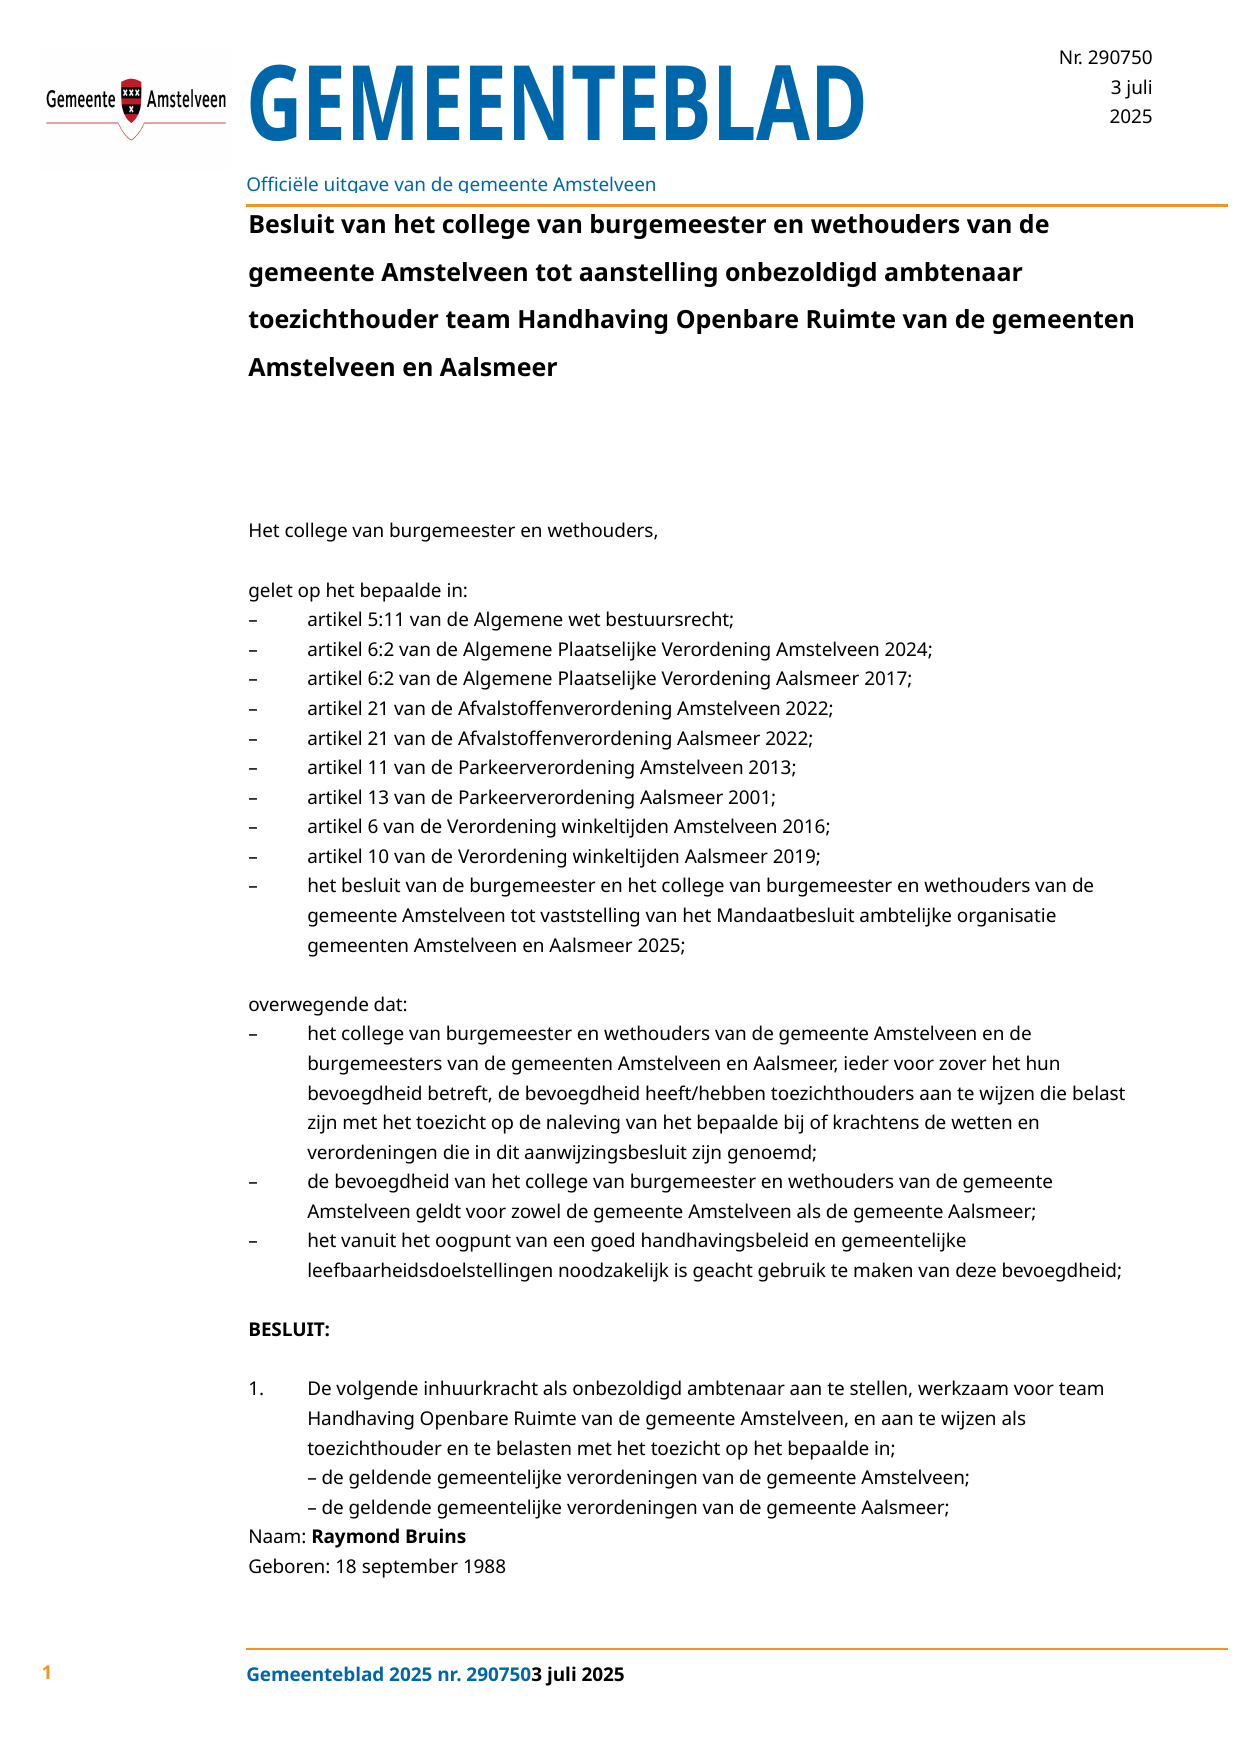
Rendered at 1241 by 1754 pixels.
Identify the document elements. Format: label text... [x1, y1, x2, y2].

text gelet op het bepaalde in: [248, 577, 1152, 603]
list artikel 10 van de Verordening winkeltijden Aalsmeer 2019; [248, 843, 1152, 869]
list artikel 11 van de Parkeerverordening Amstelveen 2013; [248, 754, 1152, 780]
list het vanuit het oogpunt van een goed handhavingsbeleid en gemeentelijke leefbaarheidsdoelstellingen noodzakelijk is geacht gebruik te maken van deze bevoegdheid; [248, 1228, 1152, 1283]
picture [41, 47, 231, 172]
list artikel 21 van de Afvalstoffenverordening Amstelveen 2022; [248, 695, 1152, 721]
list artikel 21 van de Afvalstoffenverordening Aalsmeer 2022; [248, 725, 1152, 751]
text Geboren: 18 september 1988 [248, 1553, 1152, 1579]
list het college van burgemeester en wethouders van de gemeente Amstelveen en de burgemeesters van de gemeenten Amstelveen en Aalsmeer, ieder voor zover het hun bevoegdheid betreft, de bevoegdheid heeft/hebben toezichthouders aan te wijzen die belast zijn met het toezicht op de naleving van het bepaalde bij of krachtens de wetten en verordeningen die in dit aanwijzingsbesluit zijn genoemd; [248, 1021, 1152, 1165]
list de bevoegdheid van het college van burgemeester en wethouders van de gemeente Amstelveen geldt voor zowel de gemeente Amstelveen als de gemeente Aalsmeer; [248, 1168, 1152, 1224]
list artikel 6 van de Verordening winkeltijden Amstelveen 2016; [248, 813, 1152, 839]
list artikel 13 van de Parkeerverordening Aalsmeer 2001; [248, 784, 1152, 810]
text BESLUIT: [248, 1316, 1152, 1342]
list – de geldende gemeentelijke verordeningen van de gemeente Amstelveen; [248, 1464, 1152, 1490]
text overwegende dat: [248, 991, 1152, 1017]
text Naam: Raymond Bruins [248, 1523, 1152, 1549]
list – de geldende gemeentelijke verordeningen van de gemeente Aalsmeer; [248, 1494, 1152, 1520]
text Het college van burgemeester en wethouders, [248, 518, 1152, 543]
list De volgende inhuurkracht als onbezoldigd ambtenaar aan te stellen, werkzaam voor team Handhaving Openbare Ruimte van de gemeente Amstelveen, en aan te wijzen als toezichthouder en te belasten met het toezicht op het bepaalde in; [248, 1376, 1152, 1461]
text Besluit van het college van burgemeester en wethouders van de gemeente Amstelveen tot aanstelling onbezoldigd ambtenaar toezichthouder team Handhaving Openbare Ruimte van de gemeenten Amstelveen en Aalsmeer [248, 207, 1152, 384]
list artikel 6:2 van de Algemene Plaatselijke Verordening Amstelveen 2024; [248, 636, 1152, 662]
list het besluit van de burgemeester en het college van burgemeester en wethouders van de gemeente Amstelveen tot vaststelling van het Mandaatbesluit ambtelijke organisatie gemeenten Amstelveen en Aalsmeer 2025; [248, 873, 1152, 958]
list artikel 6:2 van de Algemene Plaatselijke Verordening Aalsmeer 2017; [248, 666, 1152, 691]
list artikel 5:11 van de Algemene wet bestuursrecht; [248, 606, 1152, 632]
